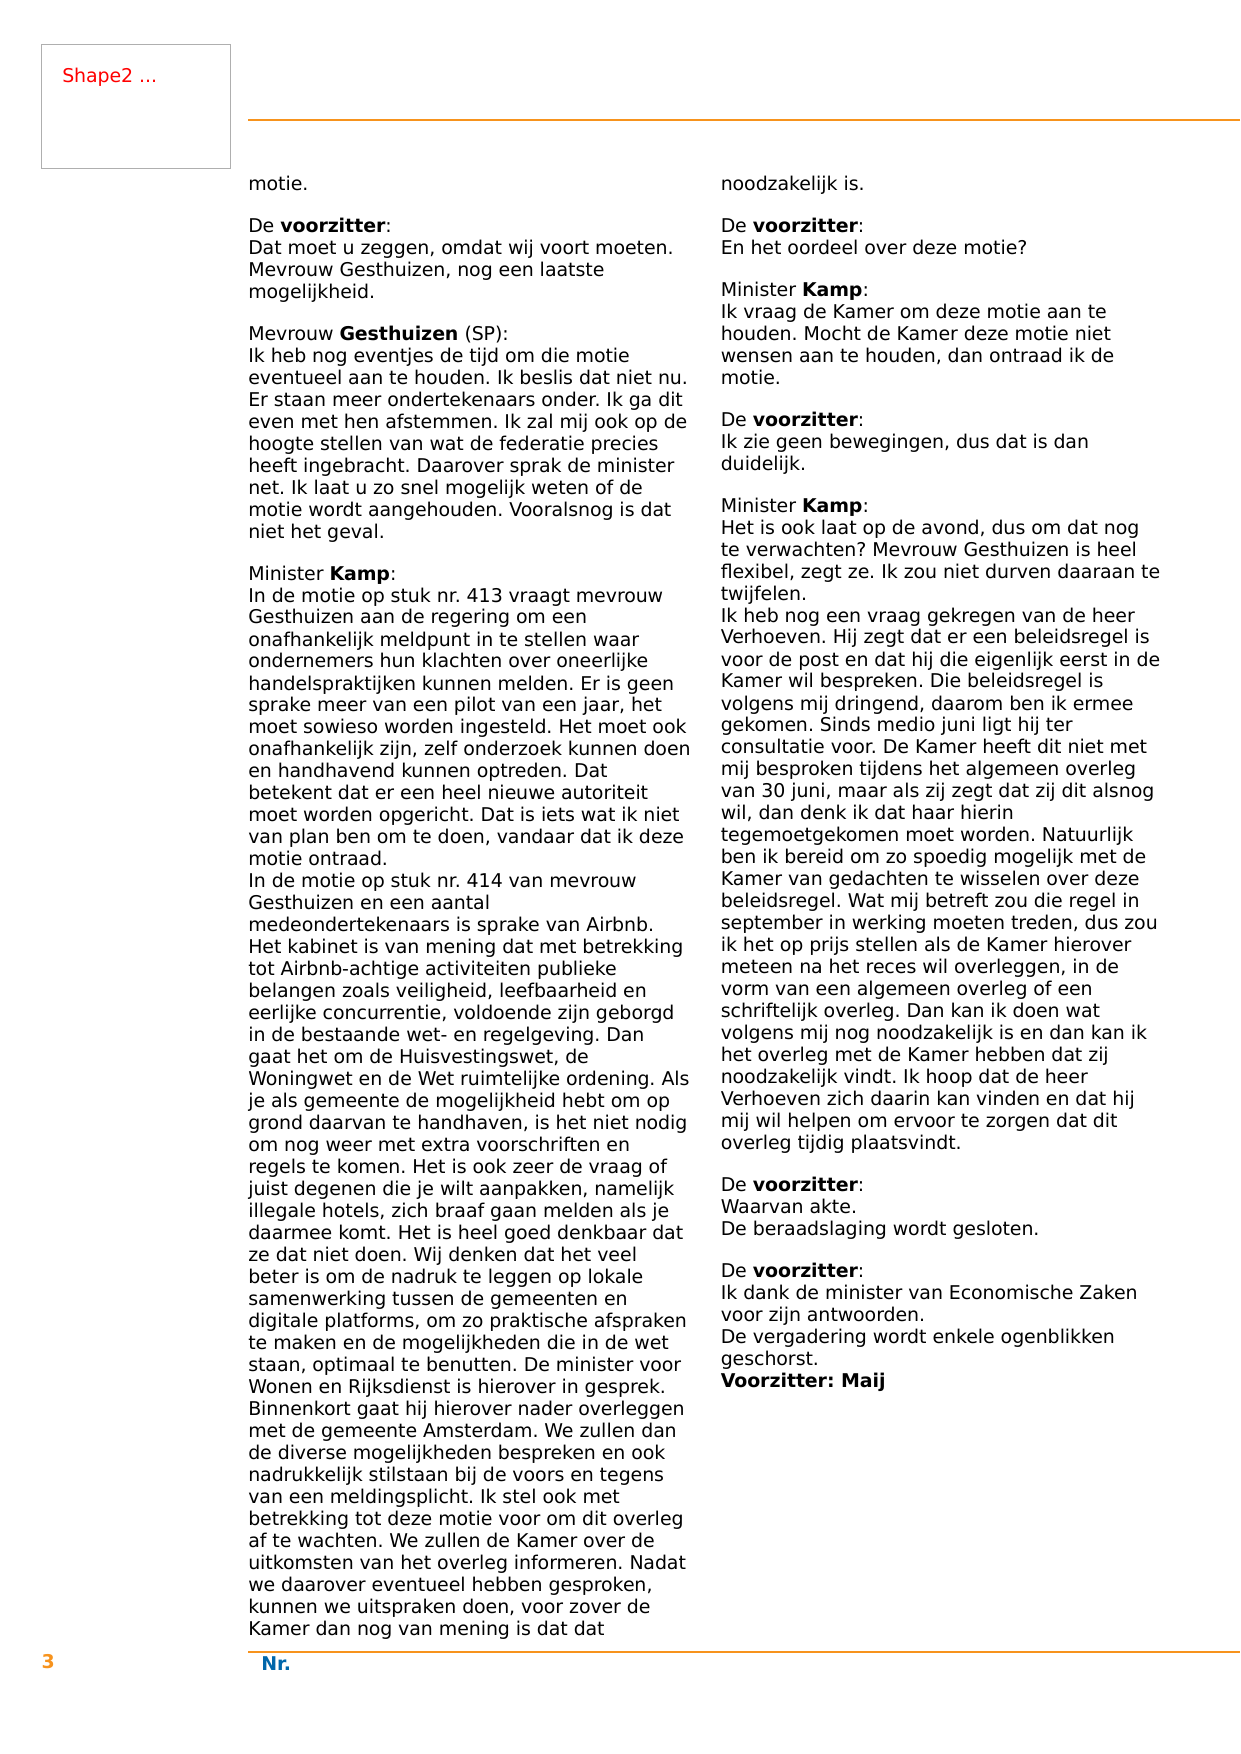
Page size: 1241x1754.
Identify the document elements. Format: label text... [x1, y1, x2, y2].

text Ik heb nog een vraag gekregen van de heer Verhoeven. Hij zegt dat er een beleidsregel is voor de post en dat hij die eigenlijk eerst in de Kamer wil bespreken. Die beleidsregel is volgens mij dringend, daarom ben ik ermee gekomen. Sinds medio juni ligt hij ter consultatie voor. De Kamer heeft dit niet met mij besproken tijdens het algemeen overleg van 30 juni, maar als zij zegt dat zij dit alsnog wil, dan denk ik dat haar hierin tegemoetgekomen moet worden. Natuurlijk ben ik bereid om zo spoedig mogelijk met de Kamer van gedachten te wisselen over deze beleidsregel. Wat mij betreft zou die regel in september in werking moeten treden, dus zou ik het op prijs stellen als de Kamer hierover meteen na het reces wil overleggen, in de vorm van een algemeen overleg of een schriftelijk overleg. Dan kan ik doen wat volgens mij nog noodzakelijk is en dan kan ik het overleg met de Kamer hebben dat zij noodzakelijk vindt. Ik hoop dat de heer Verhoeven zich daarin kan vinden en dat hij mij wil helpen om ervoor te zorgen dat dit overleg tijdig plaatsvindt. [721, 604, 1163, 1154]
text Dat moet u zeggen, omdat wij voort moeten. Mevrouw Gesthuizen, nog een laatste mogelijkheid. [248, 237, 691, 303]
text Minister Kamp: [248, 562, 691, 584]
text De voorzitter: [721, 215, 1163, 237]
text Ik heb nog eventjes de tijd om die motie eventueel aan te houden. Ik beslis dat niet nu. Er staan meer ondertekenaars onder. Ik ga dit even met hen afstemmen. Ik zal mij ook op de hoogte stellen van wat de federatie precies heeft ingebracht. Daarover sprak de minister net. Ik laat u zo snel mogelijk weten of de motie wordt aangehouden. Vooralsnog is dat niet het geval. [248, 345, 691, 542]
text En het oordeel over deze motie? [721, 237, 1163, 259]
text Ik vraag de Kamer om deze motie aan te houden. Mocht de Kamer deze motie niet wensen aan te houden, dan ontraad ik de motie. [721, 301, 1163, 389]
text noodzakelijk is. [721, 173, 1163, 195]
text Het is ook laat op de avond, dus om dat nog te verwachten? Mevrouw Gesthuizen is heel flexibel, zegt ze. Ik zou niet durven daaraan te twijfelen. [721, 517, 1163, 604]
text In de motie op stuk nr. 414 van mevrouw Gesthuizen en een aantal medeondertekenaars is sprake van Airbnb. Het kabinet is van mening dat met betrekking tot Airbnb-achtige activiteiten publieke belangen zoals veiligheid, leefbaarheid en eerlijke concurrentie, voldoende zijn geborgd in de bestaande wet- en regelgeving. Dan gaat het om de Huisvestingswet, de Woningwet en de Wet ruimtelijke ordening. Als je als gemeente de mogelijkheid hebt om op grond daarvan te handhaven, is het niet nodig om nog weer met extra voorschriften en regels te komen. Het is ook zeer de vraag of juist degenen die je wilt aanpakken, namelijk illegale hotels, zich braaf gaan melden als je daarmee komt. Het is heel goed denkbaar dat ze dat niet doen. Wij denken dat het veel beter is om de nadruk te leggen op lokale samenwerking tussen de gemeenten en digitale platforms, om zo praktische afspraken te maken en de mogelijkheden die in de wet staan, optimaal te benutten. De minister voor Wonen en Rijksdienst is hierover in gesprek. Binnenkort gaat hij hierover nader overleggen met de gemeente Amsterdam. We zullen dan de diverse mogelijkheden bespreken en ook nadrukkelijk stilstaan bij de voors en tegens van een meldingsplicht. Ik stel ook met betrekking tot deze motie voor om dit overleg af te wachten. We zullen de Kamer over de uitkomsten van het overleg informeren. Nadat we daarover eventueel hebben gesproken, kunnen we uitspraken doen, voor zover de Kamer dan nog van mening is dat dat [248, 870, 691, 1639]
text Mevrouw Gesthuizen (SP): [248, 323, 691, 345]
text De beraadslaging wordt gesloten. [721, 1218, 1163, 1240]
text Voorzitter: Maij [721, 1370, 1163, 1392]
text Minister Kamp: [721, 494, 1163, 517]
text De vergadering wordt enkele ogenblikken geschorst. [721, 1326, 1163, 1370]
text Ik zie geen bewegingen, dus dat is dan duidelijk. [721, 431, 1163, 474]
text Ik dank de minister van Economische Zaken voor zijn antwoorden. [721, 1282, 1163, 1326]
text In de motie op stuk nr. 413 vraagt mevrouw Gesthuizen aan de regering om een onafhankelijk meldpunt in te stellen waar ondernemers hun klachten over oneerlijke handelspraktijken kunnen melden. Er is geen sprake meer van een pilot van een jaar, het moet sowieso worden ingesteld. Het moet ook onafhankelijk zijn, zelf onderzoek kunnen doen en handhavend kunnen optreden. Dat betekent dat er een heel nieuwe autoriteit moet worden opgericht. Dat is iets wat ik niet van plan ben om te doen, vandaar dat ik deze motie ontraad. [248, 584, 691, 870]
text De voorzitter: [721, 409, 1163, 431]
text motie. [248, 173, 691, 195]
text Waarvan akte. [721, 1196, 1163, 1218]
text De voorzitter: [721, 1260, 1163, 1282]
text De voorzitter: [248, 215, 691, 237]
text Minister Kamp: [721, 279, 1163, 301]
text De voorzitter: [721, 1174, 1163, 1196]
